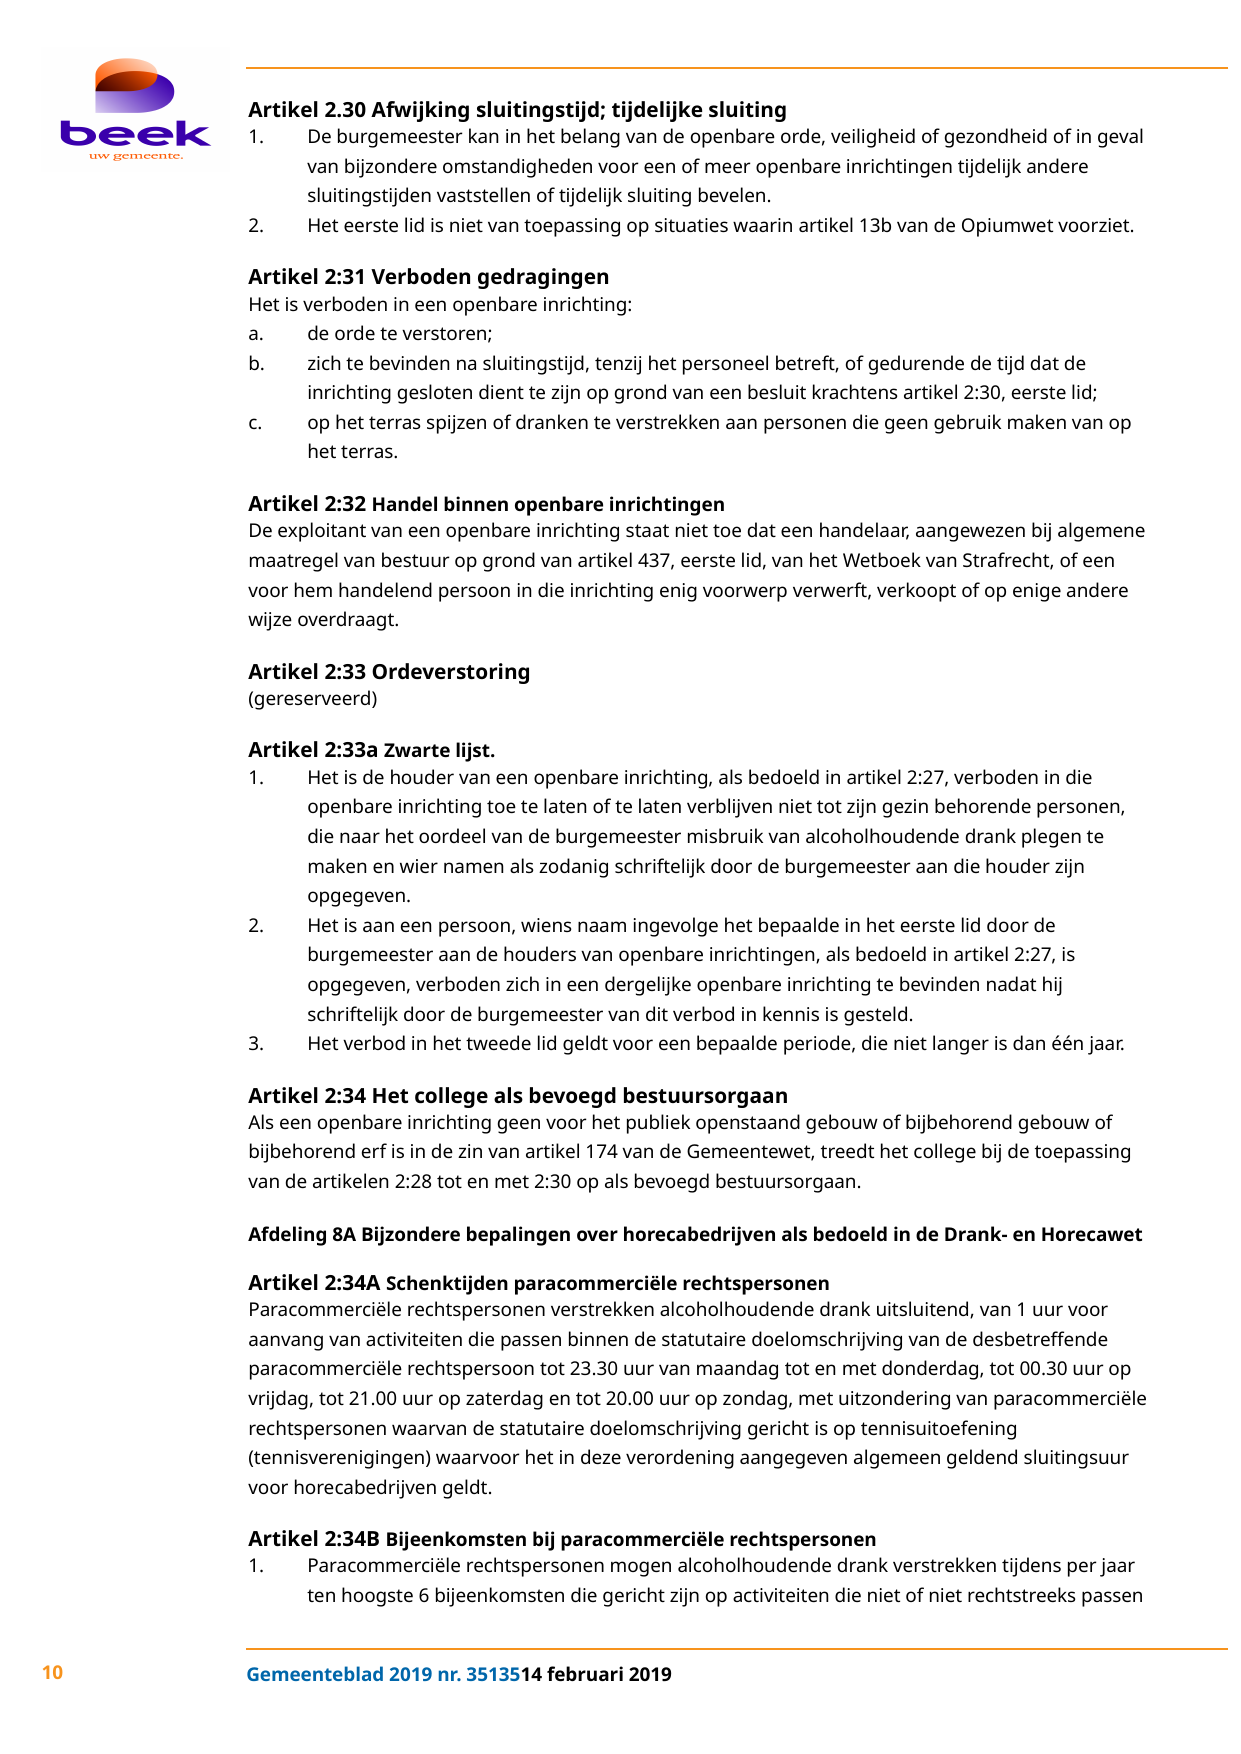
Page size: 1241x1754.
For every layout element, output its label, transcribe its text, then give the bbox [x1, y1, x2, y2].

list Het is aan een persoon, wiens naam ingevolge het bepaalde in het eerste lid door de burgemeester aan de houders van openbare inrichtingen, als bedoeld in artikel 2:27, is opgegeven, verboden zich in een dergelijke openbare inrichting te bevinden nadat hij schriftelijk door de burgemeester van dit verbod in kennis is gesteld. [248, 912, 1152, 1026]
text Afdeling 8A Bijzondere bepalingen over horecabedrijven als bedoeld in de Drank- en Horecawet [248, 1219, 1152, 1247]
list Het is de houder van een openbare inrichting, als bedoeld in artikel 2:27, verboden in die openbare inrichting toe te laten of te laten verblijven niet tot zijn gezin behorende personen, die naar het oordeel van de burgemeester misbruik van alcoholhoudende drank plegen te maken en wier namen als zodanig schriftelijk door de burgemeester aan die houder zijn opgegeven. [248, 764, 1152, 908]
list de orde te verstoren; [248, 320, 1152, 346]
text De exploitant van een openbare inrichting staat niet toe dat een handelaar, aangewezen bij algemene maatregel van bestuur op grond van artikel 437, eerste lid, van het Wetboek van Strafrecht, of een voor hem handelend persoon in die inrichting enig voorwerp verwerft, verkoopt of op enige andere wijze overdraagt. [248, 518, 1152, 632]
text Artikel 2:33a Zwarte lijst. [248, 736, 1152, 764]
picture [41, 47, 231, 172]
text Artikel 2:34 Het college als bevoegd bestuursorgaan [248, 1081, 1152, 1109]
list op het terras spijzen of dranken te verstrekken aan personen die geen gebruik maken van op het terras. [248, 409, 1152, 464]
list zich te bevinden na sluitingstijd, tenzij het personeel betreft, of gedurende de tijd dat de inrichting gesloten dient te zijn op grond van een besluit krachtens artikel 2:30, eerste lid; [248, 350, 1152, 405]
text Het is verboden in een openbare inrichting: [248, 291, 1152, 317]
text Artikel 2:32 Handel binnen openbare inrichtingen [248, 489, 1152, 518]
list De burgemeester kan in het belang van de openbare orde, veiligheid of gezondheid of in geval van bijzondere omstandigheden voor een of meer openbare inrichtingen tijdelijk andere sluitingstijden vaststellen of tijdelijk sluiting bevelen. [248, 123, 1152, 208]
text (gereserveerd) [248, 685, 1152, 711]
text Artikel 2.30 Afwijking sluitingstijd; tijdelijke sluiting [248, 95, 1152, 123]
list Paracommerciële rechtspersonen mogen alcoholhoudende drank verstrekken tijdens per jaar ten hoogste 6 bijeenkomsten die gericht zijn op activiteiten die niet of niet rechtstreeks passen [248, 1553, 1152, 1608]
list Het eerste lid is niet van toepassing op situaties waarin artikel 13b van de Opiumwet voorziet. [248, 212, 1152, 238]
list Het verbod in het tweede lid geldt voor een bepaalde periode, die niet langer is dan één jaar. [248, 1030, 1152, 1056]
text Artikel 2:33 Ordeverstoring [248, 657, 1152, 685]
text Artikel 2:34B Bijeenkomsten bij paracommerciële rechtspersonen [248, 1524, 1152, 1553]
text Artikel 2:34A Schenktijden paracommerciële rechtspersonen [248, 1268, 1152, 1296]
text Als een openbare inrichting geen voor het publiek openstaand gebouw of bijbehorend gebouw of bijbehorend erf is in de zin van artikel 174 van de Gemeentewet, treedt het college bij de toepassing van de artikelen 2:28 tot en met 2:30 op als bevoegd bestuursorgaan. [248, 1109, 1152, 1194]
text Artikel 2:31 Verboden gedragingen [248, 262, 1152, 291]
text Paracommerciële rechtspersonen verstrekken alcoholhoudende drank uitsluitend, van 1 uur voor aanvang van activiteiten die passen binnen de statutaire doelomschrijving van de desbetreffende paracommerciële rechtspersoon tot 23.30 uur van maandag tot en met donderdag, tot 00.30 uur op vrijdag, tot 21.00 uur op zaterdag en tot 20.00 uur op zondag, met uitzondering van paracommerciële rechtspersonen waarvan de statutaire doelomschrijving gericht is op tennisuitoefening (tennisverenigingen) waarvoor het in deze verordening aangegeven algemeen geldend sluitingsuur voor horecabedrijven geldt. [248, 1296, 1152, 1499]
